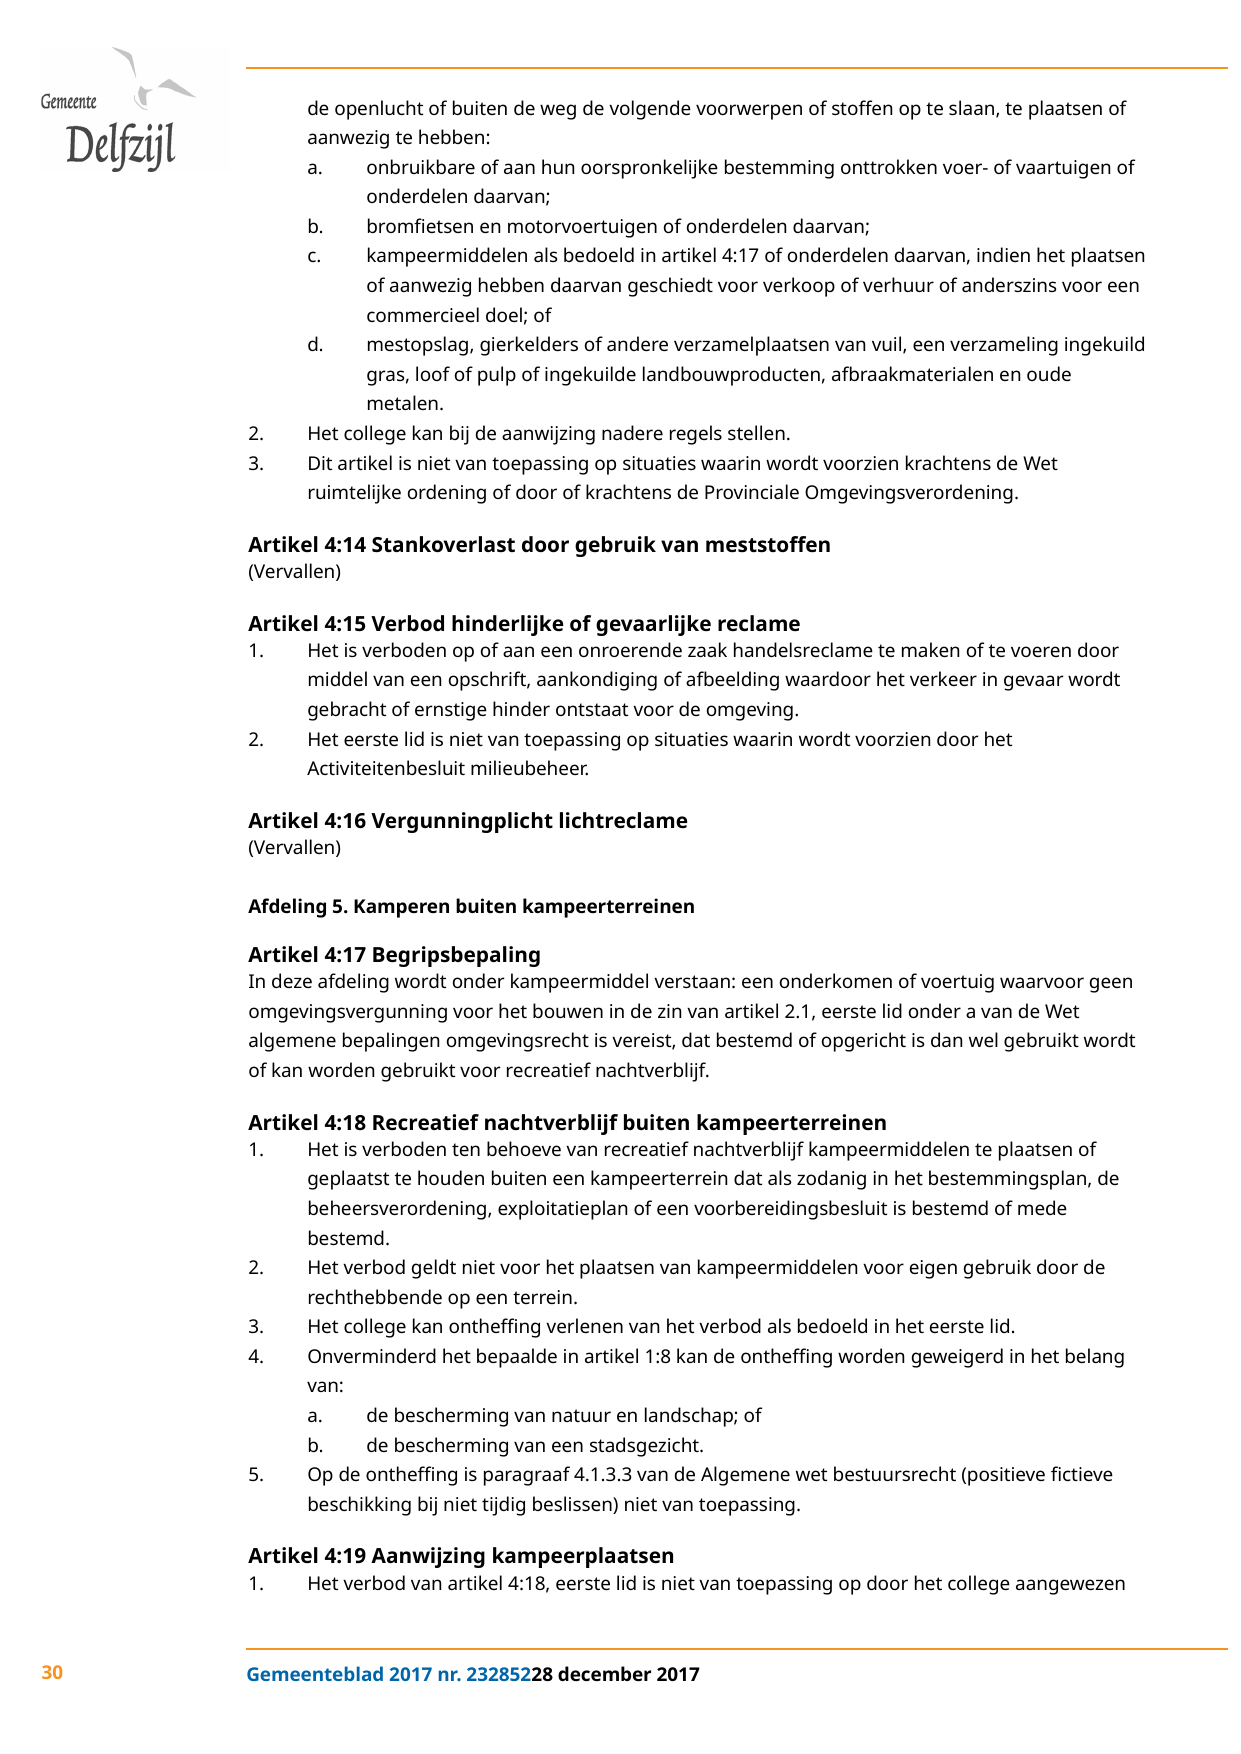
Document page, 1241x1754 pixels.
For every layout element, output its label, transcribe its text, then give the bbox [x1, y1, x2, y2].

text Artikel 4:16 Vergunningplicht lichtreclame [248, 806, 1152, 834]
list de bescherming van een stadsgezicht. [307, 1432, 1152, 1458]
list bromfietsen en motorvoertuigen of onderdelen daarvan; [307, 213, 1152, 239]
list kampeermiddelen als bedoeld in artikel 4:17 of onderdelen daarvan, indien het plaatsen of aanwezig hebben daarvan geschiedt voor verkoop of verhuur of anderszins voor een commercieel doel; of [307, 243, 1152, 328]
list de bescherming van natuur en landschap; of [307, 1402, 1152, 1428]
list Dit artikel is niet van toepassing op situaties waarin wordt voorzien krachtens de Wet ruimtelijke ordening of door of krachtens de Provinciale Omgevingsverordening. [248, 450, 1152, 505]
list Het college kan ontheffing verlenen van het verbod als bedoeld in het eerste lid. [248, 1313, 1152, 1339]
text Artikel 4:17 Begripsbepaling [248, 940, 1152, 968]
text In deze afdeling wordt onder kampeermiddel verstaan: een onderkomen of voertuig waarvoor geen omgevingsvergunning voor het bouwen in de zin van artikel 2.1, eerste lid onder a van de Wet algemene bepalingen omgevingsrecht is vereist, dat bestemd of opgericht is dan wel gebruikt wordt of kan worden gebruikt voor recreatief nachtverblijf. [248, 968, 1152, 1083]
list Het verbod van artikel 4:18, eerste lid is niet van toepassing op door het college aangewezen [248, 1570, 1152, 1596]
list Het is verboden op of aan een onroerende zaak handelsreclame te maken of te voeren door middel van een opschrift, aankondiging of afbeelding waardoor het verkeer in gevaar wordt gebracht of ernstige hinder ontstaat voor de omgeving. [248, 637, 1152, 722]
list Het college kan bij de aanwijzing nadere regels stellen. [248, 420, 1152, 446]
list onbruikbare of aan hun oorspronkelijke bestemming onttrokken voer- of vaartuigen of onderdelen daarvan; [307, 154, 1152, 209]
text Artikel 4:14 Stankoverlast door gebruik van meststoffen [248, 530, 1152, 558]
list mestopslag, gierkelders of andere verzamelplaatsen van vuil, een verzameling ingekuild gras, loof of pulp of ingekuilde landbouwproducten, afbraakmaterialen en oude metalen. [307, 331, 1152, 416]
text Artikel 4:19 Aanwijzing kampeerplaatsen [248, 1541, 1152, 1570]
text Afdeling 5. Kamperen buiten kampeerterreinen [248, 893, 1152, 919]
picture [41, 47, 231, 172]
list Het verbod geldt niet voor het plaatsen van kampeermiddelen voor eigen gebruik door de rechthebbende op een terrein. [248, 1254, 1152, 1310]
text (Vervallen) [248, 558, 1152, 584]
list Onverminderd het bepaalde in artikel 1:8 kan de ontheffing worden geweigerd in het belang van: [248, 1343, 1152, 1398]
text Artikel 4:15 Verbod hinderlijke of gevaarlijke reclame [248, 609, 1152, 637]
text Artikel 4:18 Recreatief nachtverblijf buiten kampeerterreinen [248, 1108, 1152, 1136]
list Op de ontheffing is paragraaf 4.1.3.3 van de Algemene wet bestuursrecht (positieve fictieve beschikking bij niet tijdig beslissen) niet van toepassing. [248, 1461, 1152, 1517]
list de openlucht of buiten de weg de volgende voorwerpen of stoffen op te slaan, te plaatsen of aanwezig te hebben: [248, 95, 1152, 150]
list Het eerste lid is niet van toepassing op situaties waarin wordt voorzien door het Activiteitenbesluit milieubeheer. [248, 726, 1152, 781]
list Het is verboden ten behoeve van recreatief nachtverblijf kampeermiddelen te plaatsen of geplaatst te houden buiten een kampeerterrein dat als zodanig in het bestemmingsplan, de beheersverordening, exploitatieplan of een voorbereidingsbesluit is bestemd of mede bestemd. [248, 1136, 1152, 1251]
text (Vervallen) [248, 834, 1152, 860]
